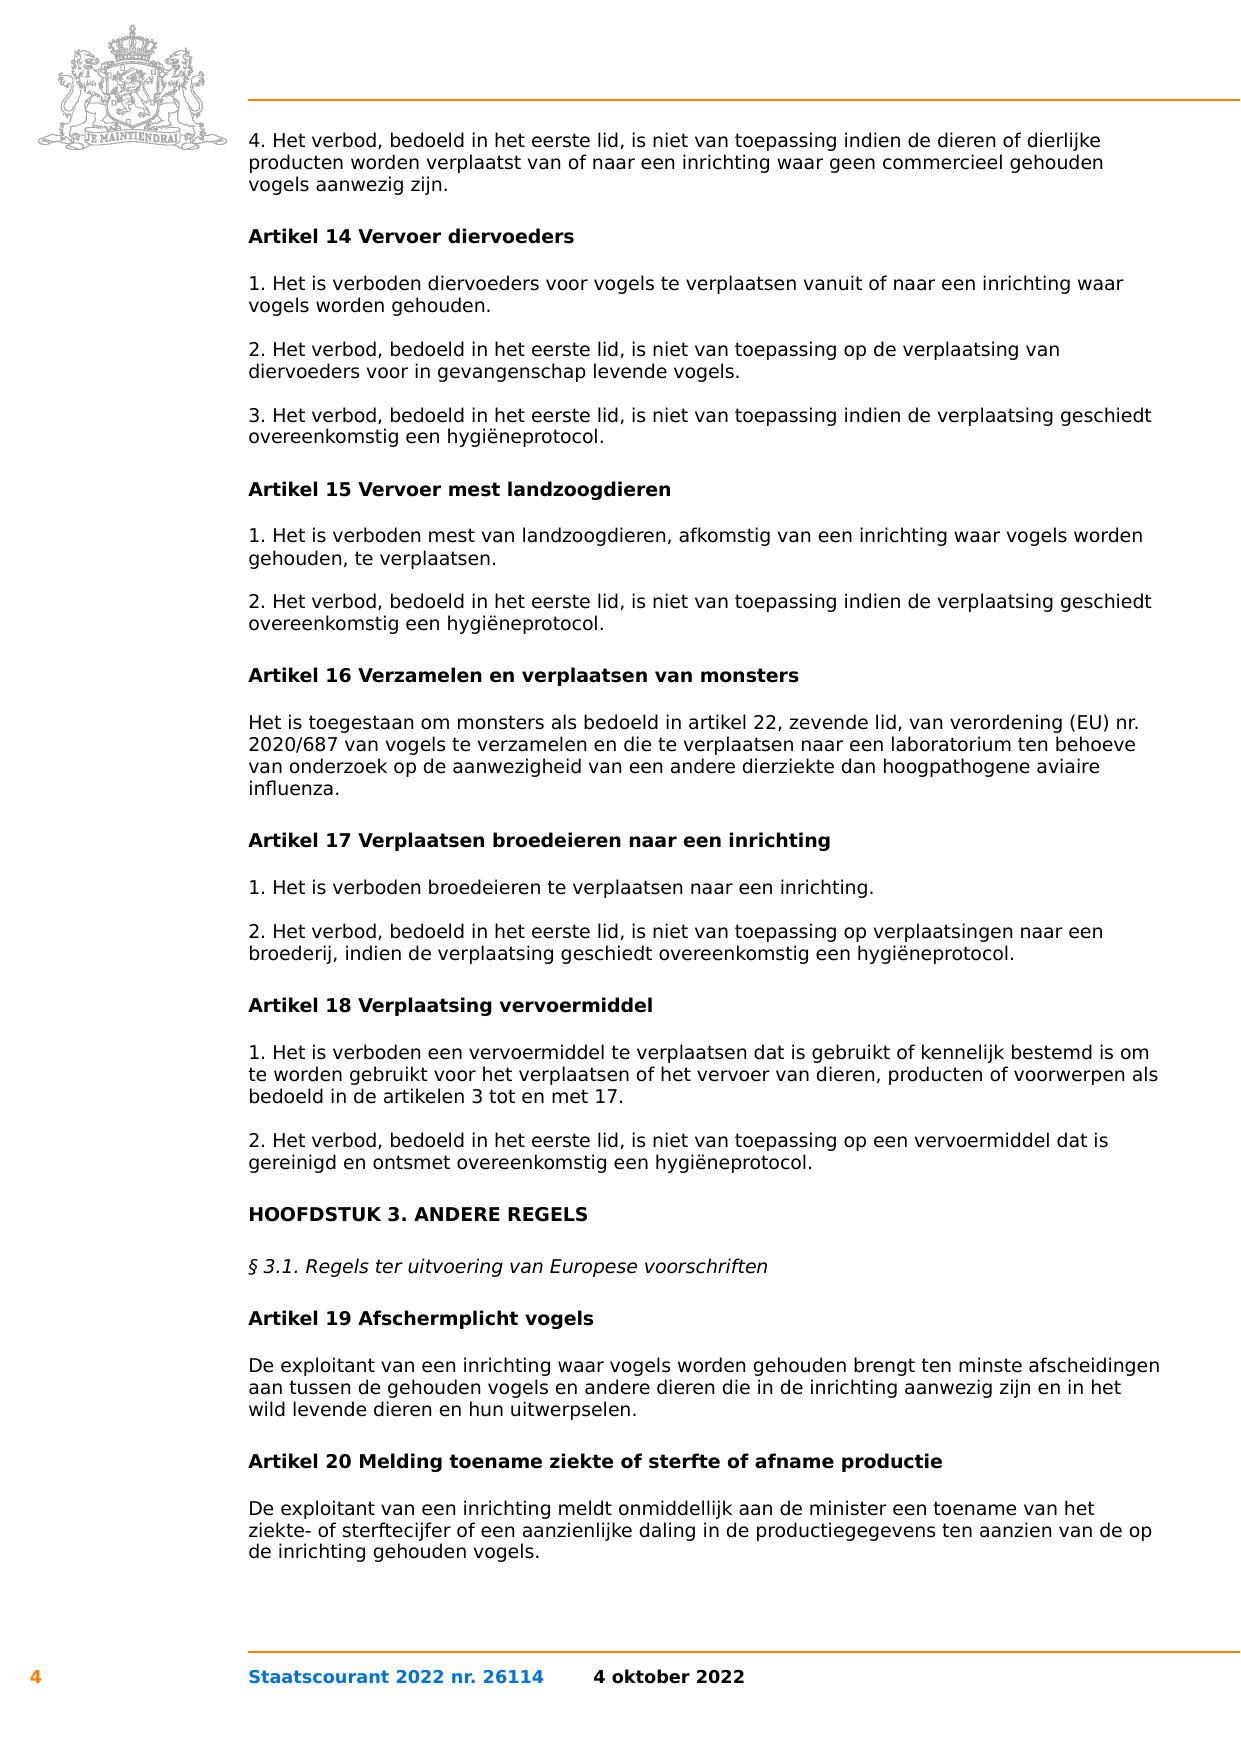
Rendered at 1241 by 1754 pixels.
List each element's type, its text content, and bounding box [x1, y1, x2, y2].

text 2. Het verbod, bedoeld in het eerste lid, is niet van toepassing op een vervoermiddel dat is gereinigd en ontsmet overeenkomstig een hygiëneprotocol. [248, 1130, 1163, 1174]
text 4. Het verbod, bedoeld in het eerste lid, is niet van toepassing indien de dieren of dierlijke producten worden verplaatst van of naar een inrichting waar geen commercieel gehouden vogels aanwezig zijn. [248, 130, 1163, 196]
subtitle Artikel 17 Verplaatsen broedeieren naar een inrichting [248, 830, 1163, 852]
text 2. Het verbod, bedoeld in het eerste lid, is niet van toepassing op de verplaatsing van diervoeders voor in gevangenschap levende vogels. [248, 339, 1163, 383]
text 1. Het is verboden mest van landzoogdieren, afkomstig van een inrichting waar vogels worden gehouden, te verplaatsen. [248, 525, 1163, 569]
subtitle Artikel 20 Melding toename ziekte of sterfte of afname productie [248, 1451, 1163, 1472]
text 1. Het is verboden diervoeders voor vogels te verplaatsen vanuit of naar een inrichting waar vogels worden gehouden. [248, 273, 1163, 317]
text 1. Het is verboden broedeieren te verplaatsen naar een inrichting. [248, 877, 1163, 899]
subtitle HOOFDSTUK 3. ANDERE REGELS [248, 1204, 1163, 1226]
text De exploitant van een inrichting meldt onmiddellijk aan de minister een toename van het ziekte- of sterftecijfer of een aanzienlijke daling in de productiegegevens ten aanzien van de op de inrichting gehouden vogels. [248, 1497, 1163, 1563]
subtitle Artikel 16 Verzamelen en verplaatsen van monsters [248, 665, 1163, 687]
text Het is toegestaan om monsters als bedoeld in artikel 22, zevende lid, van verordening (EU) nr. 2020/687 van vogels te verzamelen en die te verplaatsen naar een laboratorium ten behoeve van onderzoek op de aanwezigheid van een andere dierziekte dan hoogpathogene aviaire influenza. [248, 712, 1163, 800]
subtitle Artikel 15 Vervoer mest landzoogdieren [248, 478, 1163, 500]
text 3. Het verbod, bedoeld in het eerste lid, is niet van toepassing indien de verplaatsing geschiedt overeenkomstig een hygiëneprotocol. [248, 404, 1163, 448]
subtitle Artikel 14 Vervoer diervoeders [248, 226, 1163, 248]
subtitle § 3.1. Regels ter uitvoering van Europese voorschriften [248, 1256, 1163, 1278]
picture [38, 25, 227, 150]
text De exploitant van een inrichting waar vogels worden gehouden brengt ten minste afscheidingen aan tussen de gehouden vogels en andere dieren die in de inrichting aanwezig zijn en in het wild levende dieren en hun uitwerpselen. [248, 1354, 1163, 1421]
subtitle Artikel 18 Verplaatsing vervoermiddel [248, 995, 1163, 1017]
subtitle Artikel 19 Afschermplicht vogels [248, 1308, 1163, 1329]
text 1. Het is verboden een vervoermiddel te verplaatsen dat is gebruikt of kennelijk bestemd is om te worden gebruikt voor het verplaatsen of het vervoer van dieren, producten of voorwerpen als bedoeld in de artikelen 3 tot en met 17. [248, 1042, 1163, 1108]
text 2. Het verbod, bedoeld in het eerste lid, is niet van toepassing op verplaatsingen naar een broederij, indien de verplaatsing geschiedt overeenkomstig een hygiëneprotocol. [248, 921, 1163, 965]
text 2. Het verbod, bedoeld in het eerste lid, is niet van toepassing indien de verplaatsing geschiedt overeenkomstig een hygiëneprotocol. [248, 591, 1163, 635]
